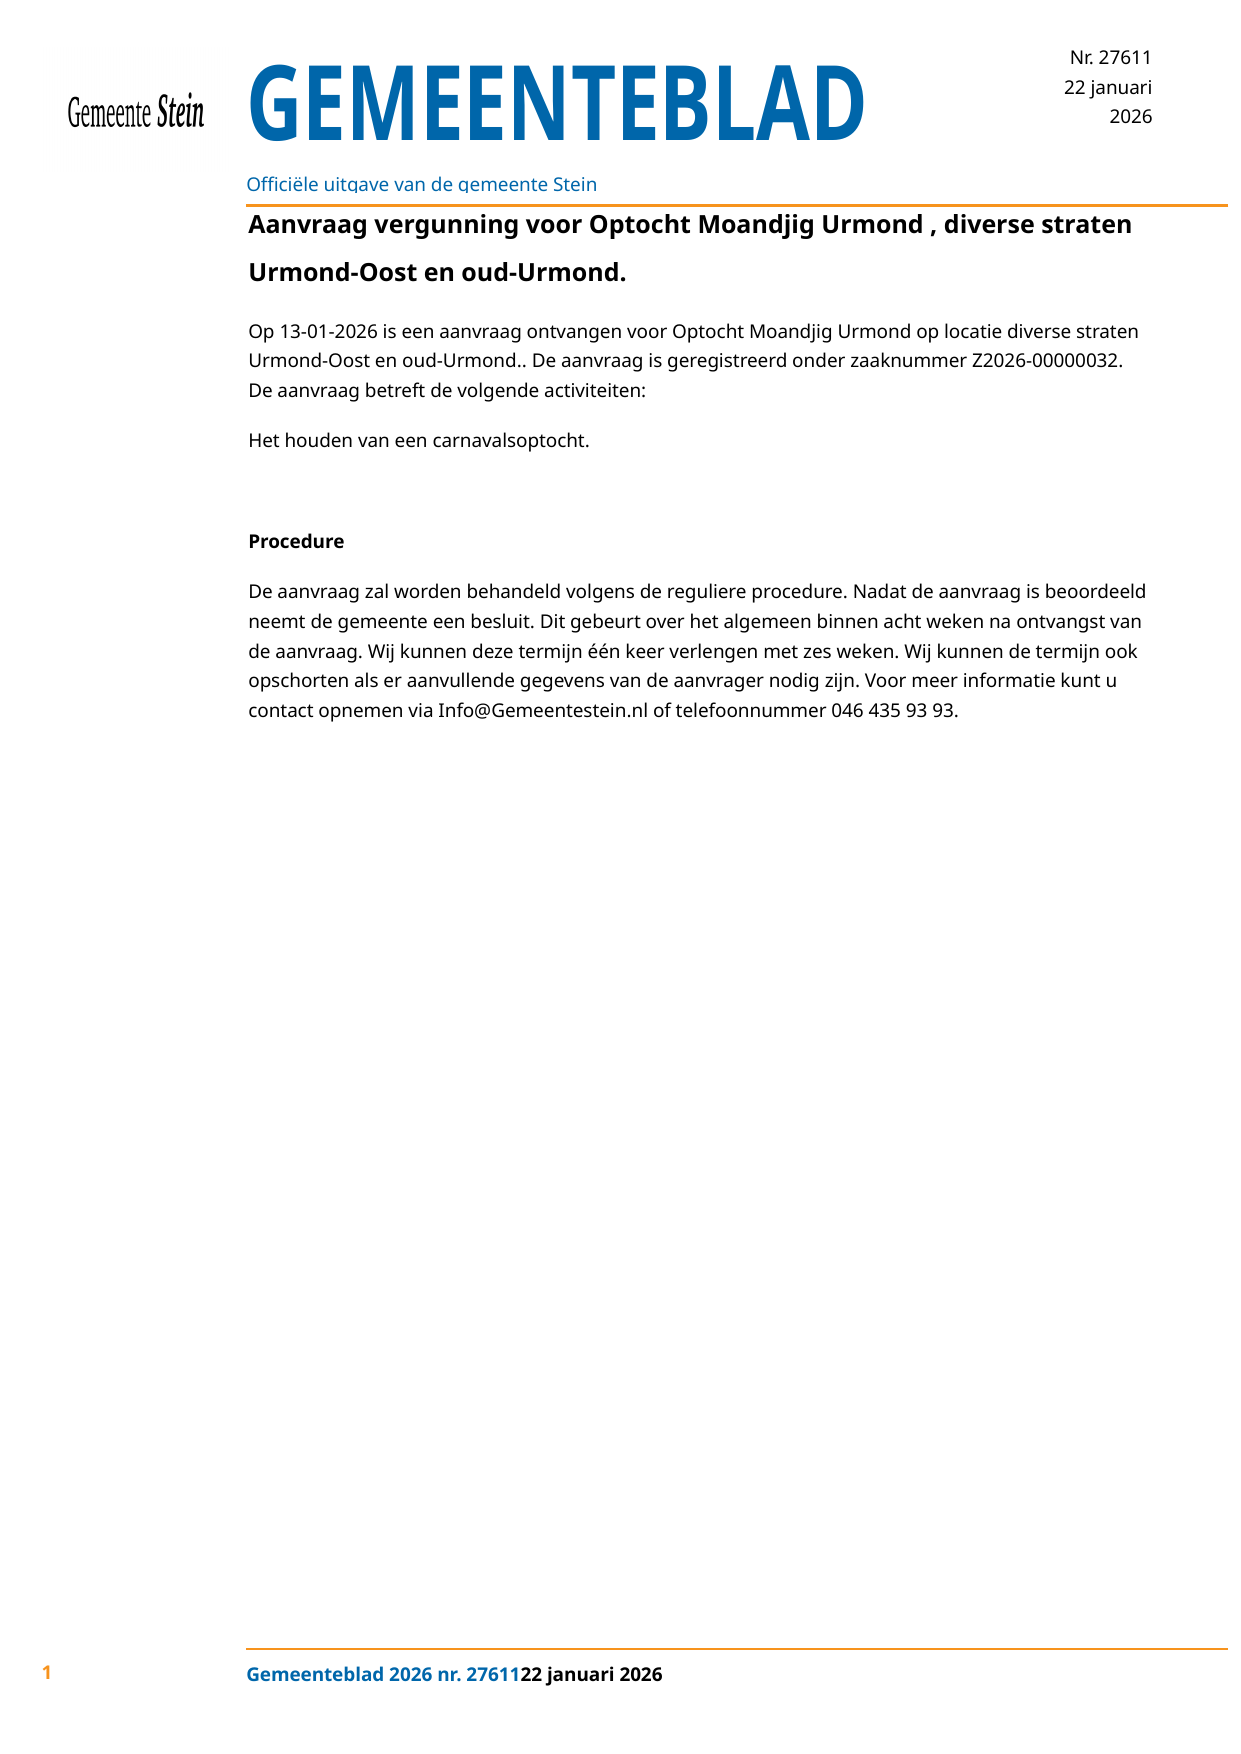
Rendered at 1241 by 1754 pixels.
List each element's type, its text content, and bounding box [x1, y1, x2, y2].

text Procedure [248, 528, 1152, 554]
text De aanvraag zal worden behandeld volgens de reguliere procedure. Nadat de aanvraag is beoordeeld neemt de gemeente een besluit. Dit gebeurt over het algemeen binnen acht weken na ontvangst van de aanvraag. Wij kunnen deze termijn één keer verlengen met zes weken. Wij kunnen de termijn ook opschorten als er aanvullende gegevens van de aanvrager nodig zijn. Voor meer informatie kunt u contact opnemen via Info@Gemeentestein.nl of telefoonnummer 046 435 93 93. [248, 579, 1152, 723]
text Aanvraag vergunning voor Optocht Moandjig Urmond , diverse straten Urmond-Oost en oud-Urmond. [248, 207, 1152, 288]
text Op 13-01-2026 is een aanvraag ontvangen voor Optocht Moandjig Urmond op locatie diverse straten Urmond-Oost en oud-Urmond.. De aanvraag is geregistreerd onder zaaknummer Z2026-00000032. De aanvraag betreft de volgende activiteiten: [248, 318, 1152, 403]
text Het houden van een carnavalsoptocht. [248, 427, 1152, 453]
picture [41, 47, 231, 172]
